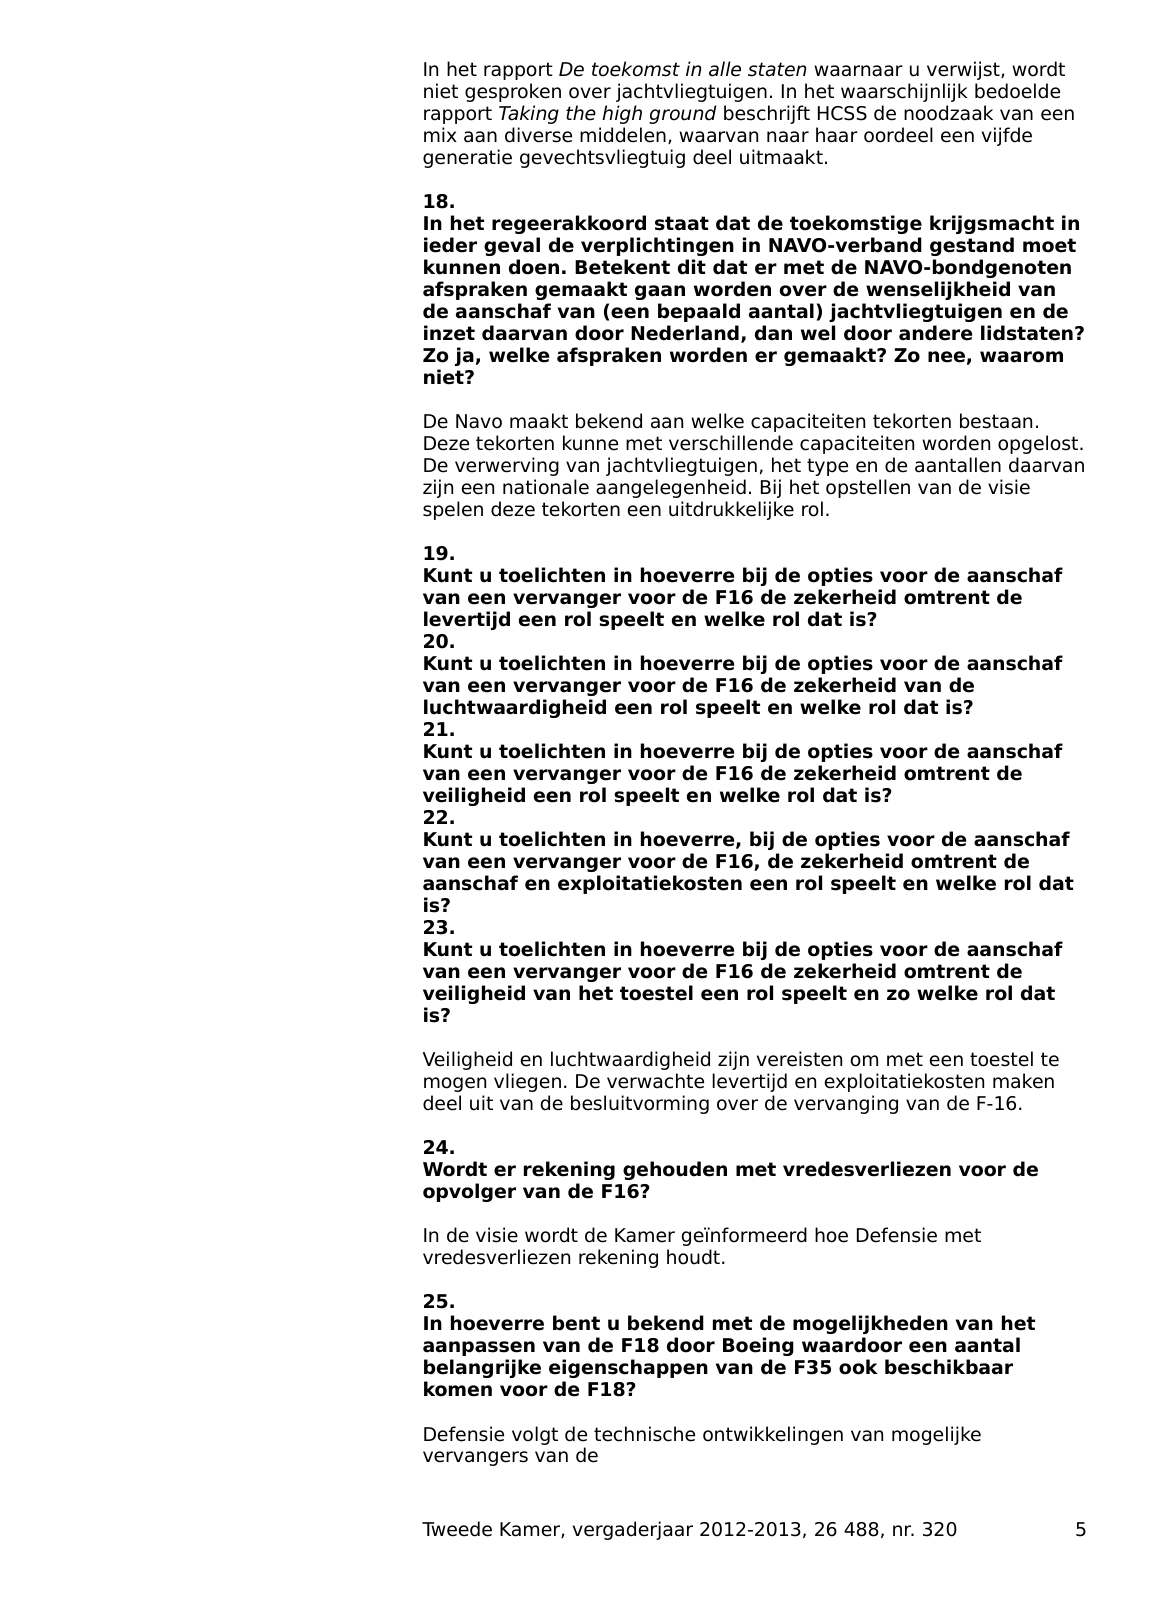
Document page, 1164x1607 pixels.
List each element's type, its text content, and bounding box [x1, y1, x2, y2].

text 25. [422, 1291, 1087, 1313]
text Veiligheid en luchtwaardigheid zijn vereisten om met een toestel te mogen vliegen. De verwachte levertijd en exploitatiekosten maken deel uit van de besluitvorming over de vervanging van de F-16. [422, 1049, 1087, 1115]
text Kunt u toelichten in hoeverre bij de opties voor de aanschaf van een vervanger voor de F16 de zekerheid van de luchtwaardigheid een rol speelt en welke rol dat is? [422, 653, 1087, 719]
text In het regeerakkoord staat dat de toekomstige krijgsmacht in ieder geval de verplichtingen in NAVO-verband gestand moet kunnen doen. Betekent dit dat er met de NAVO-bondgenoten afspraken gemaakt gaan worden over de wenselijkheid van de aanschaf van (een bepaald aantal) jachtvliegtuigen en de inzet daarvan door Nederland, dan wel door andere lidstaten? Zo ja, welke afspraken worden er gemaakt? Zo nee, waarom niet? [422, 213, 1087, 389]
text 18. [422, 191, 1087, 213]
text In de visie wordt de Kamer geïnformeerd hoe Defensie met vredesverliezen rekening houdt. [422, 1225, 1087, 1269]
text Kunt u toelichten in hoeverre bij de opties voor de aanschaf van een vervanger voor de F16 de zekerheid omtrent de levertijd een rol speelt en welke rol dat is? [422, 565, 1087, 631]
text 19. [422, 543, 1087, 565]
text 24. [422, 1137, 1087, 1159]
text 20. [422, 631, 1087, 653]
text Kunt u toelichten in hoeverre bij de opties voor de aanschaf van een vervanger voor de F16 de zekerheid omtrent de veiligheid een rol speelt en welke rol dat is? [422, 741, 1087, 807]
text In hoeverre bent u bekend met de mogelijkheden van het aanpassen van de F18 door Boeing waardoor een aantal belangrijke eigenschappen van de F35 ook beschikbaar komen voor de F18? [422, 1313, 1087, 1401]
text 22. [422, 807, 1087, 829]
text De Navo maakt bekend aan welke capaciteiten tekorten bestaan. Deze tekorten kunne met verschillende capaciteiten worden opgelost. De verwerving van jachtvliegtuigen, het type en de aantallen daarvan zijn een nationale aangelegenheid. Bij het opstellen van de visie spelen deze tekorten een uitdrukkelijke rol. [422, 411, 1087, 521]
text 21. [422, 719, 1087, 741]
text 23. [422, 917, 1087, 939]
text Kunt u toelichten in hoeverre, bij de opties voor de aanschaf van een vervanger voor de F16, de zekerheid omtrent de aanschaf en exploitatiekosten een rol speelt en welke rol dat is? [422, 829, 1087, 917]
text In het rapport De toekomst in alle staten waarnaar u verwijst, wordt niet gesproken over jachtvliegtuigen. In het waarschijnlijk bedoelde rapport Taking the high ground beschrijft HCSS de noodzaak van een mix aan diverse middelen, waarvan naar haar oordeel een vijfde generatie gevechtsvliegtuig deel uitmaakt. [422, 59, 1087, 169]
text Kunt u toelichten in hoeverre bij de opties voor de aanschaf van een vervanger voor de F16 de zekerheid omtrent de veiligheid van het toestel een rol speelt en zo welke rol dat is? [422, 939, 1087, 1027]
text Wordt er rekening gehouden met vredesverliezen voor de opvolger van de F16? [422, 1159, 1087, 1203]
text Defensie volgt de technische ontwikkelingen van mogelijke vervangers van de [422, 1423, 1087, 1467]
